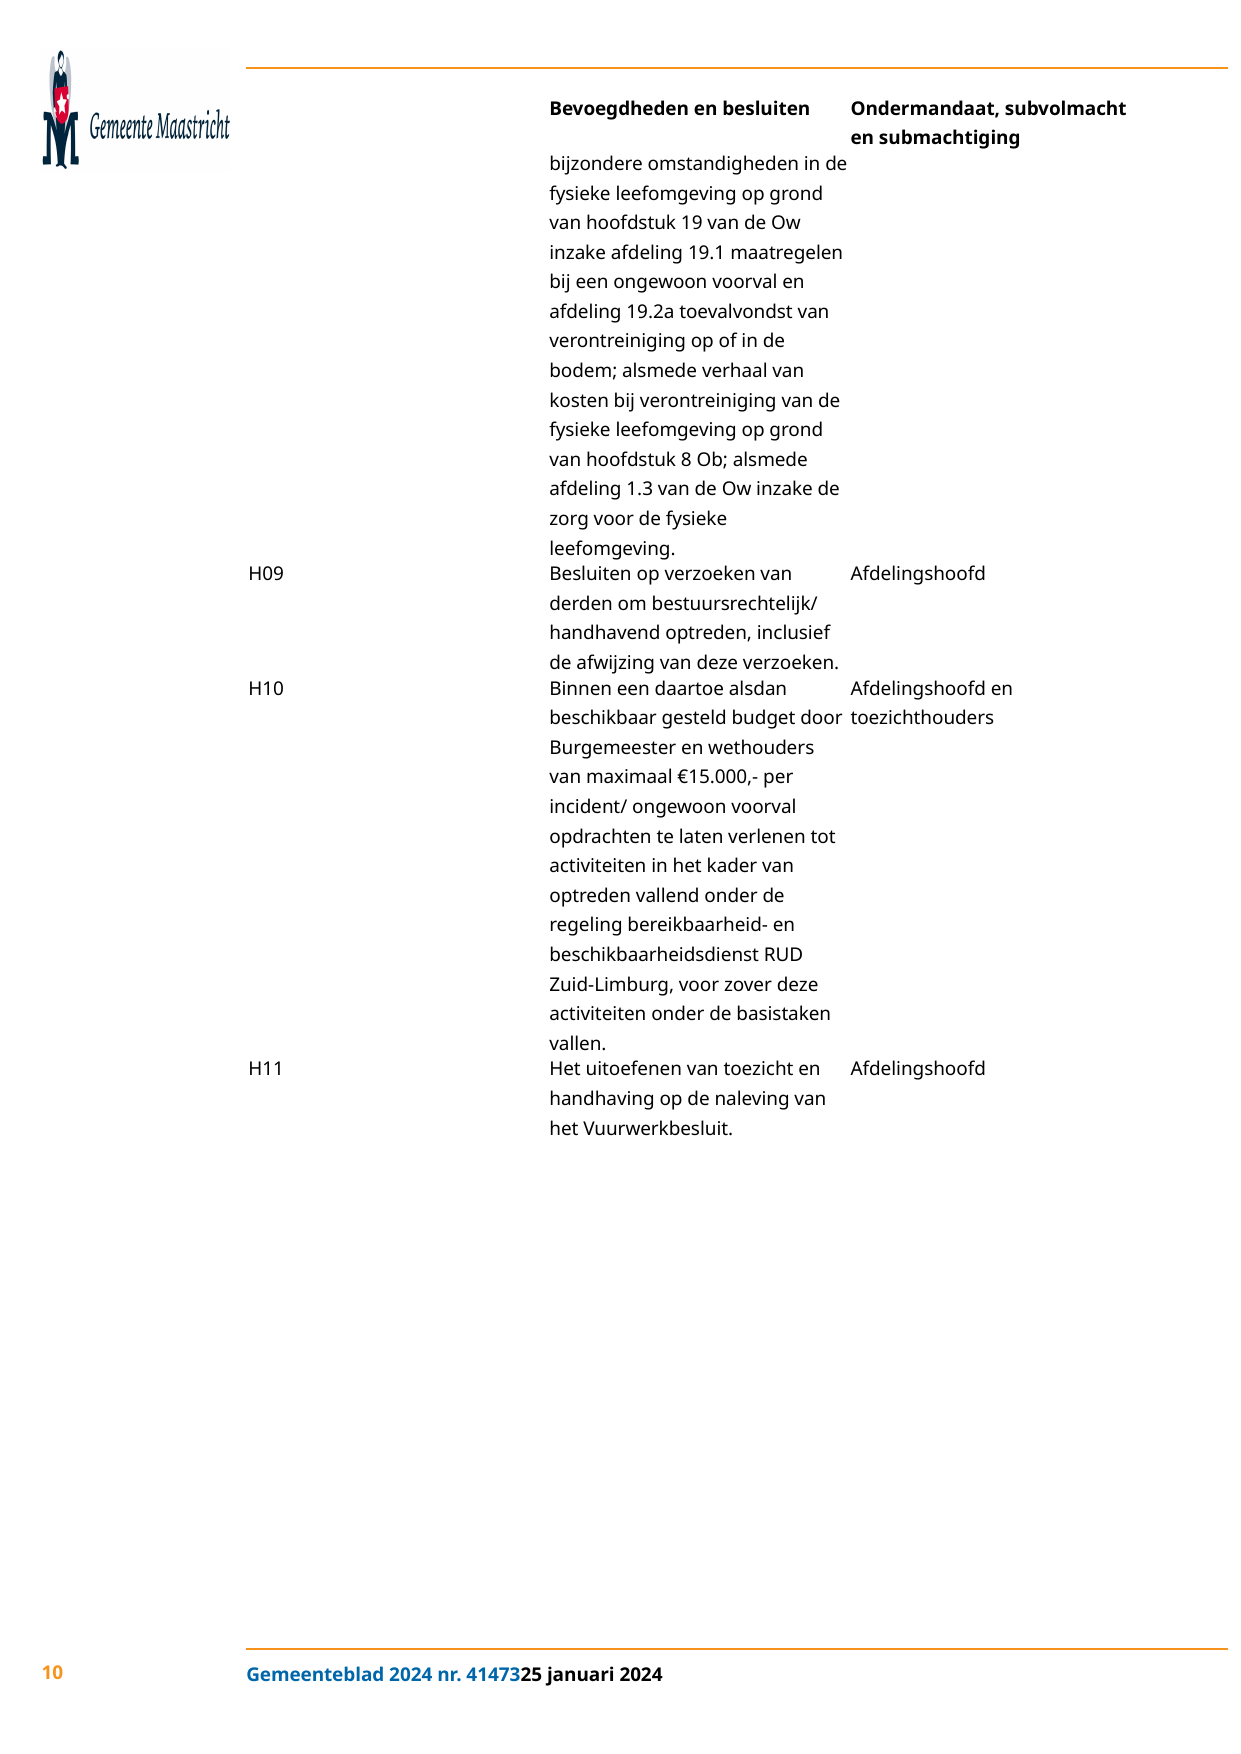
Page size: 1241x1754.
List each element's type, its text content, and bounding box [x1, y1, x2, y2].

picture [41, 47, 231, 172]
table_cell [850, 150, 1152, 560]
table_cell Afdelingshoofd [850, 560, 1152, 675]
table_cell Besluiten op verzoeken van derden om bestuursrechtelijk/ handhavend optreden, inclusief de afwijzing van deze verzoeken. [549, 560, 850, 675]
table_header Ondermandaat, subvolmacht en submachtiging [850, 95, 1152, 150]
table_cell Het uitoefenen van toezicht en handhaving op de naleving van het Vuurwerkbesluit. [549, 1056, 850, 1141]
table_cell Binnen een daartoe alsdan beschikbaar gesteld budget door Burgemeester en wethouders van maximaal €15.000,- per incident/ ongewoon voorval opdrachten te laten verlenen tot activiteiten in het kader van optreden vallend onder de regeling bereikbaarheid- en beschikbaarheidsdienst RUD Zuid-Limburg, voor zover deze activiteiten onder de basistaken vallen. [549, 675, 850, 1056]
table_cell Afdelingshoofd [850, 1056, 1152, 1141]
table_cell H09 [248, 560, 549, 675]
table_cell H10 [248, 675, 549, 1056]
table_header Bevoegdheden en besluiten [549, 95, 850, 150]
table_cell bijzondere omstandigheden in de fysieke leefomgeving op grond van hoofdstuk 19 van de Ow inzake afdeling 19.1 maatregelen bij een ongewoon voorval en afdeling 19.2a toevalvondst van verontreiniging op of in de bodem; alsmede verhaal van kosten bij verontreiniging van de fysieke leefomgeving op grond van hoofdstuk 8 Ob; alsmede afdeling 1.3 van de Ow inzake de zorg voor de fysieke leefomgeving. [549, 150, 850, 560]
table_cell [248, 150, 549, 560]
table_cell Afdelingshoofd en toezichthouders [850, 675, 1152, 1056]
table_cell H11 [248, 1056, 549, 1141]
table_header [248, 95, 549, 150]
